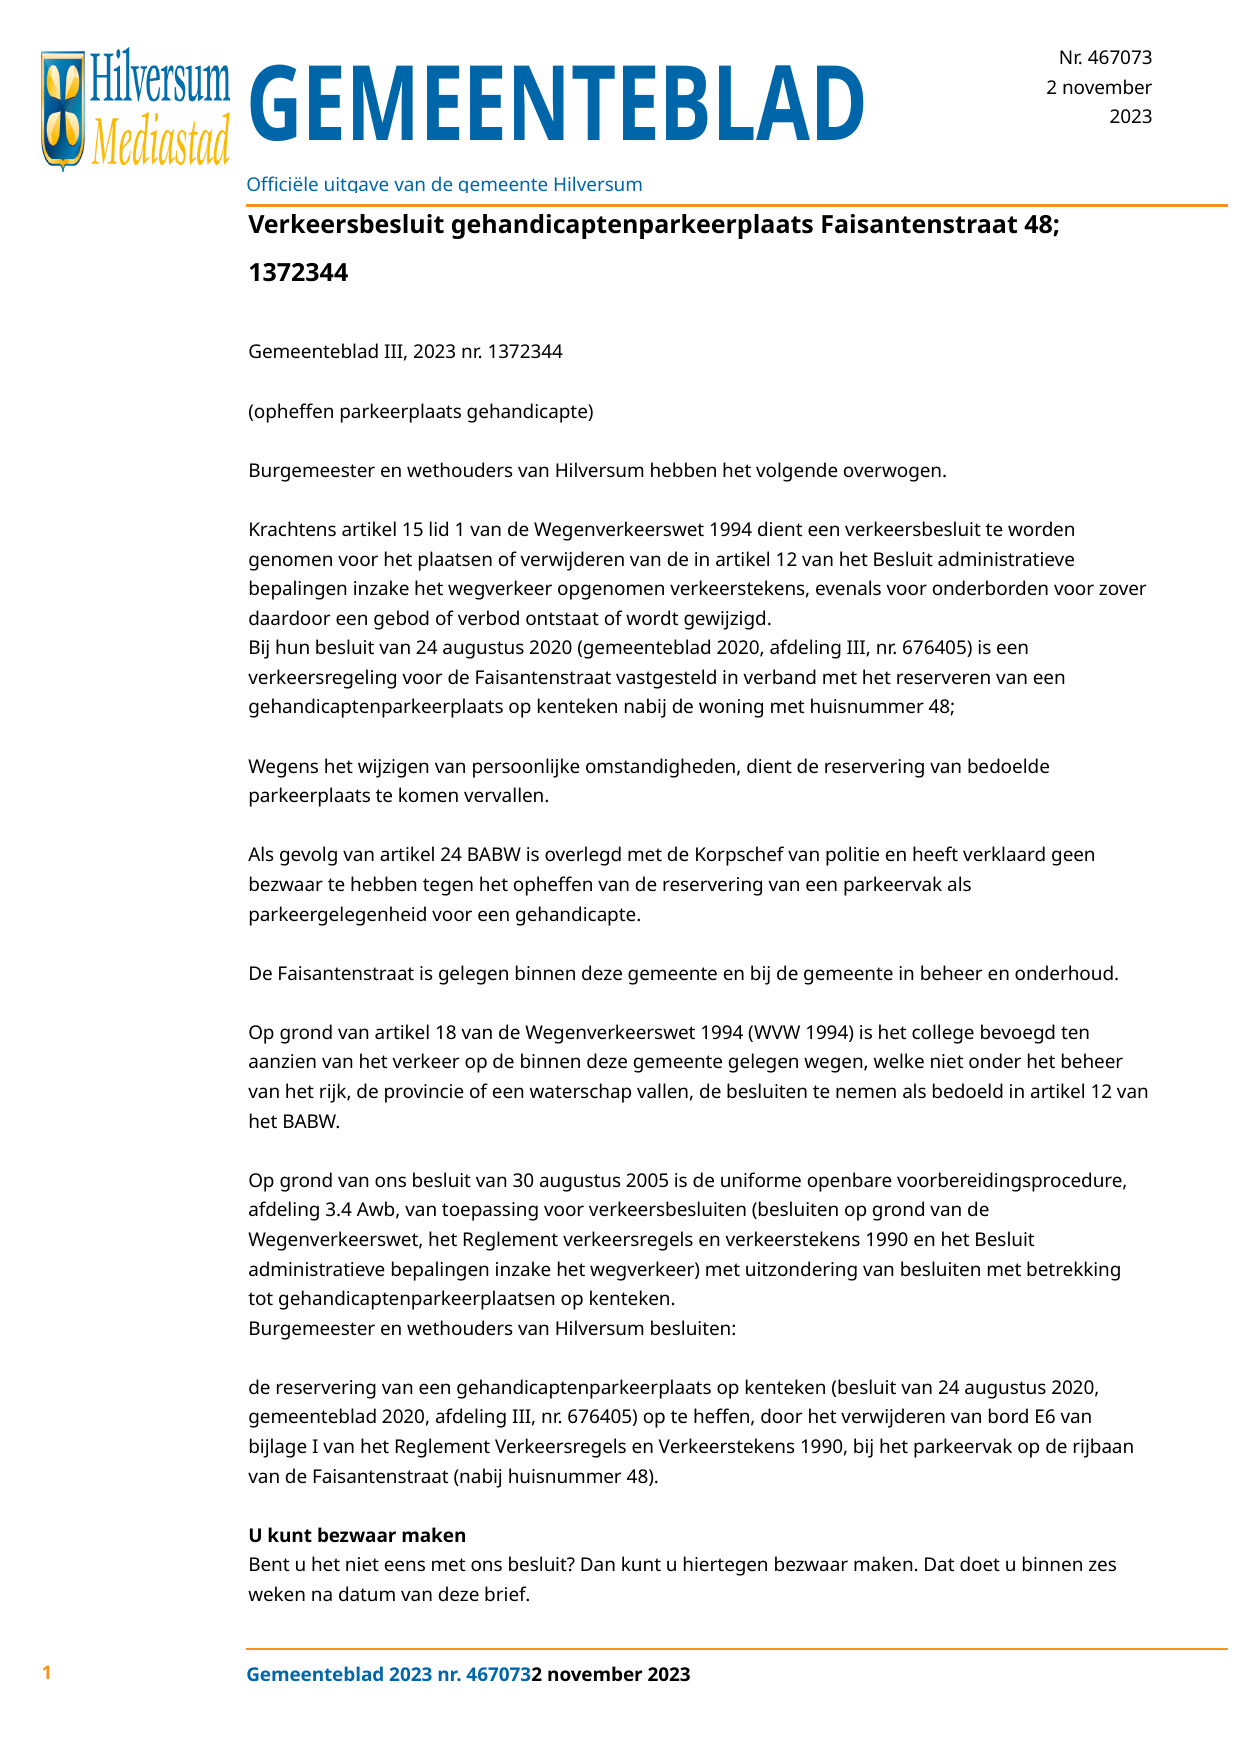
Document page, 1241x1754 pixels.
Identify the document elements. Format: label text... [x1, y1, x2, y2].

text De Faisantenstraat is gelegen binnen deze gemeente en bij de gemeente in beheer en onderhoud. [248, 960, 1152, 986]
text (opheffen parkeerplaats gehandicapte) [248, 398, 1152, 423]
text U kunt bezwaar maken [248, 1522, 1152, 1548]
text Wegens het wijzigen van persoonlijke omstandigheden, dient de reservering van bedoelde parkeerplaats te komen vervallen. [248, 753, 1152, 808]
text Verkeersbesluit gehandicaptenparkeerplaats Faisantenstraat 48; 1372344 [248, 207, 1152, 288]
text Op grond van artikel 18 van de Wegenverkeerswet 1994 (WVW 1994) is het college bevoegd ten aanzien van het verkeer op de binnen deze gemeente gelegen wegen, welke niet onder het beheer van het rijk, de provincie of een waterschap vallen, de besluiten te nemen als bedoeld in artikel 12 van het BABW. [248, 1019, 1152, 1133]
picture [41, 47, 231, 172]
text Gemeenteblad III, 2023 nr. 1372344 [248, 339, 1152, 364]
text Burgemeester en wethouders van Hilversum besluiten: [248, 1315, 1152, 1341]
text Krachtens artikel 15 lid 1 van de Wegenverkeerswet 1994 dient een verkeersbesluit te worden genomen voor het plaatsen of verwijderen van de in artikel 12 van het Besluit administratieve bepalingen inzake het wegverkeer opgenomen verkeerstekens, evenals voor onderborden voor zover daardoor een gebod of verbod ontstaat of wordt gewijzigd. [248, 516, 1152, 631]
text Op grond van ons besluit van 30 augustus 2005 is de uniforme openbare voorbereidingsprocedure, afdeling 3.4 Awb, van toepassing voor verkeersbesluiten (besluiten op grond van de Wegenverkeerswet, het Reglement verkeersregels en verkeerstekens 1990 en het Besluit administratieve bepalingen inzake het wegverkeer) met uitzondering van besluiten met betrekking tot gehandicaptenparkeerplaatsen op kenteken. [248, 1167, 1152, 1311]
text Bij hun besluit van 24 augustus 2020 (gemeenteblad 2020, afdeling III, nr. 676405) is een verkeersregeling voor de Faisantenstraat vastgesteld in verband met het reserveren van een gehandicaptenparkeerplaats op kenteken nabij de woning met huisnummer 48; [248, 634, 1152, 719]
text Bent u het niet eens met ons besluit? Dan kunt u hiertegen bezwaar maken. Dat doet u binnen zes weken na datum van deze brief. [248, 1552, 1152, 1607]
text Als gevolg van artikel 24 BABW is overlegd met de Korpschef van politie en heeft verklaard geen bezwaar te hebben tegen het opheffen van de reservering van een parkeervak als parkeergelegenheid voor een gehandicapte. [248, 842, 1152, 926]
text Burgemeester en wethouders van Hilversum hebben het volgende overwogen. [248, 457, 1152, 483]
text de reservering van een gehandicaptenparkeerplaats op kenteken (besluit van 24 augustus 2020, gemeenteblad 2020, afdeling III, nr. 676405) op te heffen, door het verwijderen van bord E6 van bijlage I van het Reglement Verkeersregels en Verkeerstekens 1990, bij het parkeervak op de rijbaan van de Faisantenstraat (nabij huisnummer 48). [248, 1374, 1152, 1488]
